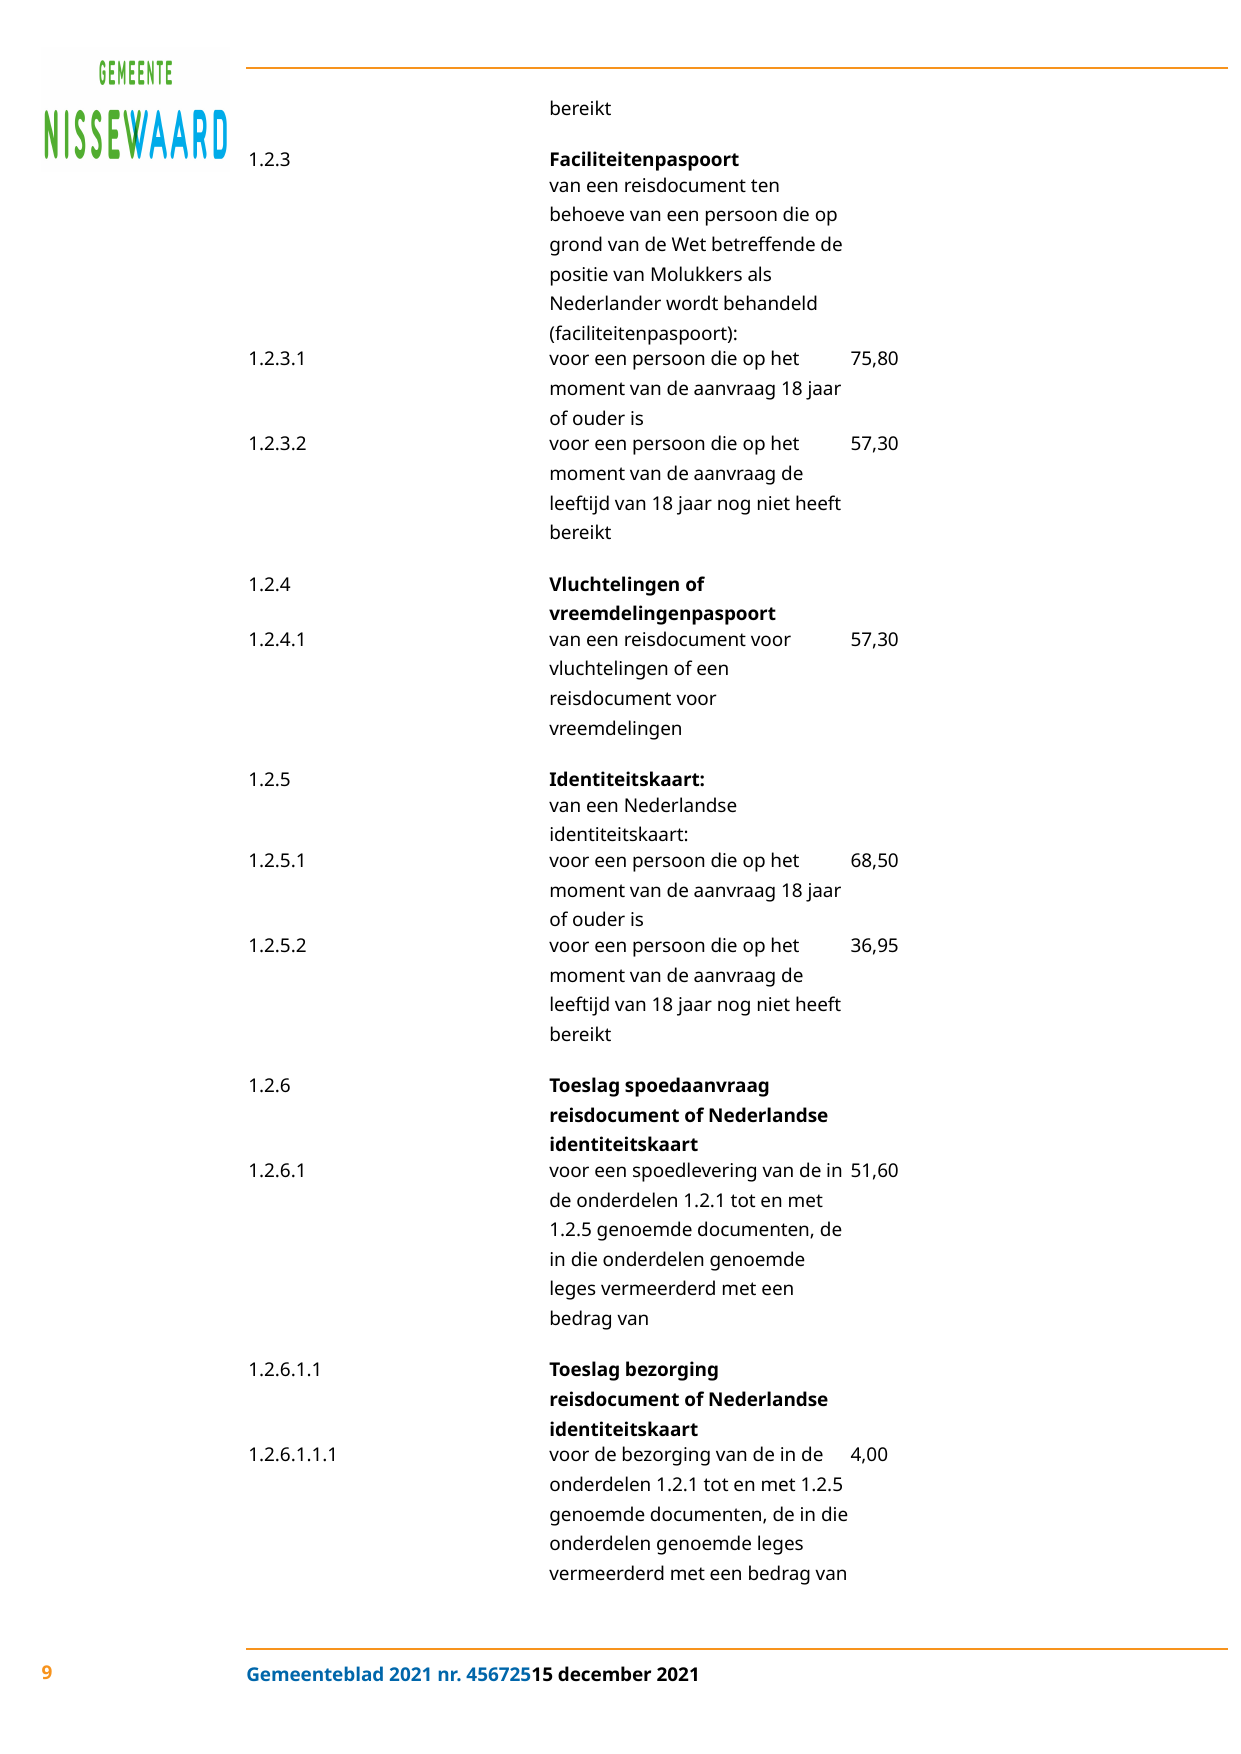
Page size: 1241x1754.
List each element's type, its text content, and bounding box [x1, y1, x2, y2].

table_cell 75,80 [850, 346, 1152, 431]
table_cell van een reisdocument voor vluchtelingen of een reisdocument voor vreemdelingen [549, 626, 850, 741]
table_cell bereikt [549, 95, 850, 121]
table_cell 1.2.6.1.1.1 [248, 1442, 549, 1586]
table_cell [850, 1357, 1152, 1442]
table_cell 1.2.3.2 [248, 431, 549, 545]
table_cell [850, 95, 1152, 121]
table_cell Toeslag spoedaanvraag reisdocument of Nederlandse identiteitskaart [549, 1073, 850, 1157]
table_cell voor een persoon die op het moment van de aanvraag 18 jaar of ouder is [549, 847, 850, 932]
table_cell [248, 1331, 549, 1357]
table_cell [850, 766, 1152, 792]
table_cell [850, 1586, 1152, 1611]
table_cell [850, 741, 1152, 766]
table_cell van een reisdocument ten behoeve van een persoon die op grond van de Wet betreffende de positie van Molukkers als Nederlander wordt behandeld (faciliteitenpaspoort): [549, 172, 850, 346]
table_cell [850, 146, 1152, 172]
table_cell [850, 571, 1152, 626]
table_cell 1.2.5 [248, 766, 549, 792]
table_cell voor een persoon die op het moment van de aanvraag de leeftijd van 18 jaar nog niet heeft bereikt [549, 932, 850, 1047]
table_cell [248, 95, 549, 121]
table_cell [549, 741, 850, 766]
table_cell 68,50 [850, 847, 1152, 932]
table_cell [850, 121, 1152, 146]
table_cell voor een persoon die op het moment van de aanvraag 18 jaar of ouder is [549, 346, 850, 431]
table_cell [248, 545, 549, 571]
table_cell 1.2.6.1.1 [248, 1357, 549, 1442]
table_cell 1.2.3.1 [248, 346, 549, 431]
table_cell 1.2.4 [248, 571, 549, 626]
table_cell [549, 1047, 850, 1072]
table_cell 1.2.6 [248, 1073, 549, 1157]
table_cell [248, 1047, 549, 1072]
table_cell 1.2.5.1 [248, 847, 549, 932]
table_cell [850, 1073, 1152, 1157]
table_cell [549, 121, 850, 146]
table_cell [850, 792, 1152, 847]
table_cell [248, 172, 549, 346]
table_cell [850, 1331, 1152, 1357]
table_cell 51,60 [850, 1157, 1152, 1331]
table_cell [850, 172, 1152, 346]
table_cell voor een spoedlevering van de in de onderdelen 1.2.1 tot en met 1.2.5 genoemde documenten, de in die onderdelen genoemde leges vermeerderd met een bedrag van [549, 1157, 850, 1331]
table_cell voor de bezorging van de in de onderdelen 1.2.1 tot en met 1.2.5 genoemde documenten, de in die onderdelen genoemde leges vermeerderd met een bedrag van [549, 1442, 850, 1586]
table_cell [549, 545, 850, 571]
table_cell 1.2.4.1 [248, 626, 549, 741]
table_cell [549, 1586, 850, 1611]
table_cell voor een persoon die op het moment van de aanvraag de leeftijd van 18 jaar nog niet heeft bereikt [549, 431, 850, 545]
table_cell [248, 792, 549, 847]
table_cell [850, 545, 1152, 571]
table_cell 4,00 [850, 1442, 1152, 1586]
table_cell 57,30 [850, 626, 1152, 741]
table_cell 57,30 [850, 431, 1152, 545]
table_cell [248, 1586, 549, 1611]
table_cell van een Nederlandse identiteitskaart: [549, 792, 850, 847]
table_cell 1.2.6.1 [248, 1157, 549, 1331]
table_cell 36,95 [850, 932, 1152, 1047]
table_cell [850, 1047, 1152, 1072]
table_cell [248, 121, 549, 146]
table_cell Identiteitskaart: [549, 766, 850, 792]
table_cell 1.2.5.2 [248, 932, 549, 1047]
picture [41, 47, 231, 172]
table_cell [248, 741, 549, 766]
table_cell Vluchtelingen of vreemdelingenpaspoort [549, 571, 850, 626]
table_cell [549, 1331, 850, 1357]
table_cell Faciliteitenpaspoort [549, 146, 850, 172]
table_cell Toeslag bezorging reisdocument of Nederlandse identiteitskaart [549, 1357, 850, 1442]
table_cell 1.2.3 [248, 146, 549, 172]
